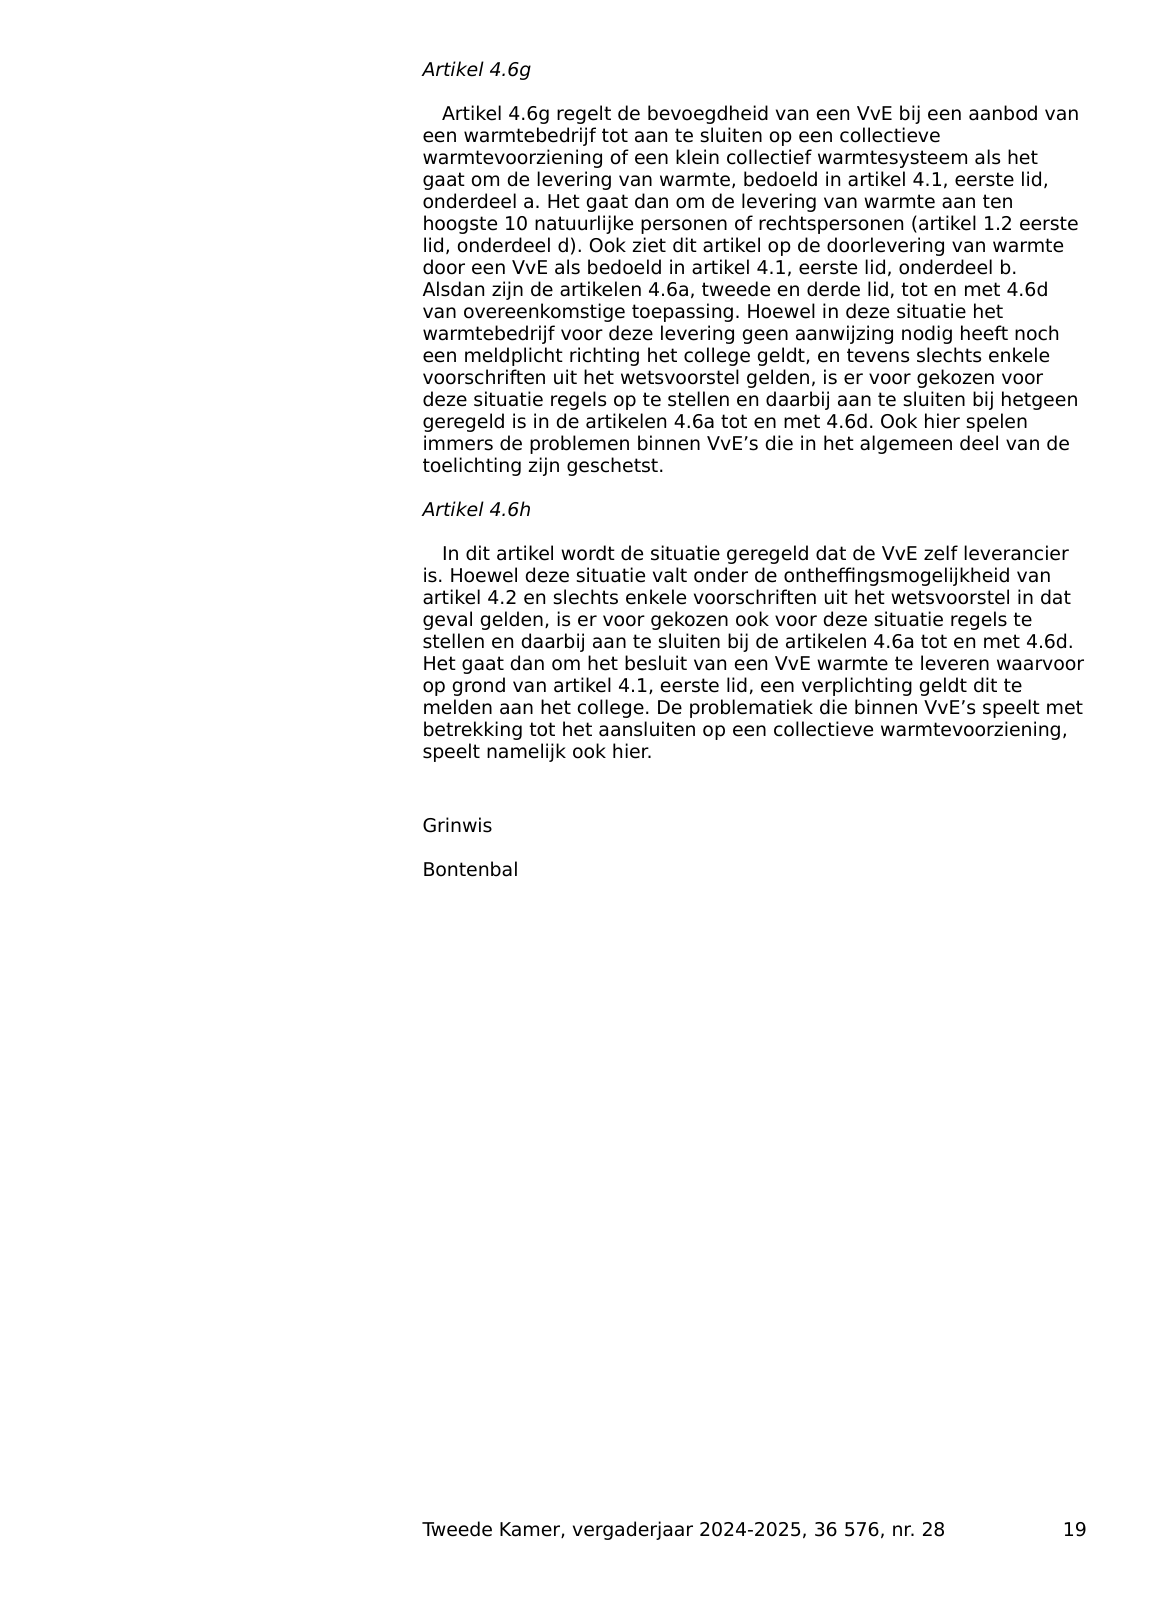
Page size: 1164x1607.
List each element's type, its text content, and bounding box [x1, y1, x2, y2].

text Artikel 4.6g regelt de bevoegdheid van een VvE bij een aanbod van een warmtebedrijf tot aan te sluiten op een collectieve warmtevoorziening of een klein collectief warmtesysteem als het gaat om de levering van warmte, bedoeld in artikel 4.1, eerste lid, onderdeel a. Het gaat dan om de levering van warmte aan ten hoogste 10 natuurlijke personen of rechtspersonen (artikel 1.2 eerste lid, onderdeel d). Ook ziet dit artikel op de doorlevering van warmte door een VvE als bedoeld in artikel 4.1, eerste lid, onderdeel b. Alsdan zijn de artikelen 4.6a, tweede en derde lid, tot en met 4.6d van overeenkomstige toepassing. Hoewel in deze situatie het warmtebedrijf voor deze levering geen aanwijzing nodig heeft noch een meldplicht richting het college geldt, en tevens slechts enkele voorschriften uit het wetsvoorstel gelden, is er voor gekozen voor deze situatie regels op te stellen en daarbij aan te sluiten bij hetgeen geregeld is in de artikelen 4.6a tot en met 4.6d. Ook hier spelen immers de problemen binnen VvE’s die in het algemeen deel van de toelichting zijn geschetst. [422, 103, 1087, 477]
text In dit artikel wordt de situatie geregeld dat de VvE zelf leverancier is. Hoewel deze situatie valt onder de ontheffingsmogelijkheid van artikel 4.2 en slechts enkele voorschriften uit het wetsvoorstel in dat geval gelden, is er voor gekozen ook voor deze situatie regels te stellen en daarbij aan te sluiten bij de artikelen 4.6a tot en met 4.6d. Het gaat dan om het besluit van een VvE warmte te leveren waarvoor op grond van artikel 4.1, eerste lid, een verplichting geldt dit te melden aan het college. De problematiek die binnen VvE’s speelt met betrekking tot het aansluiten op een collectieve warmtevoorziening, speelt namelijk ook hier. [422, 543, 1087, 763]
text Grinwis Bontenbal [422, 793, 1087, 881]
subtitle Artikel 4.6h [422, 499, 1087, 521]
subtitle Artikel 4.6g [422, 59, 1087, 81]
